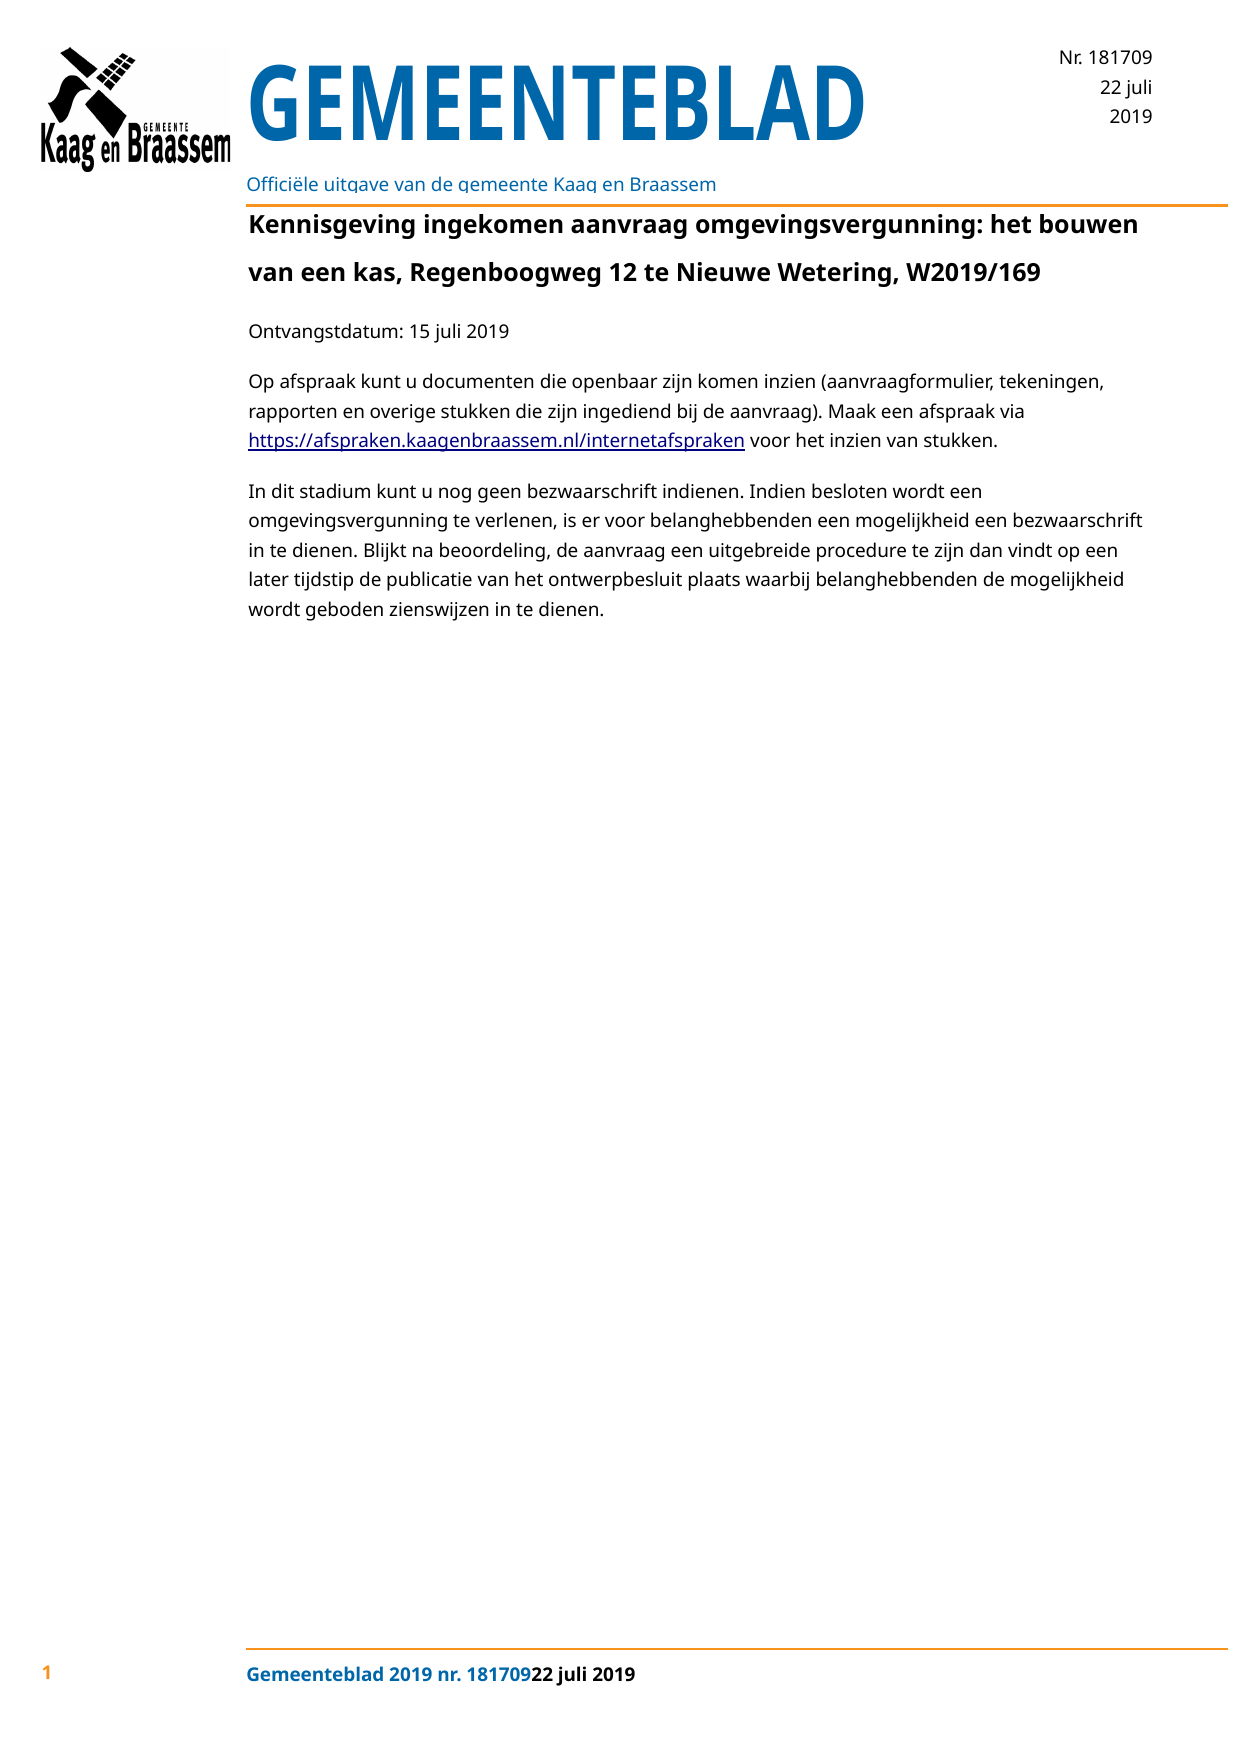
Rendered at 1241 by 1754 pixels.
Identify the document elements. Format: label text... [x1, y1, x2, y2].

text Ontvangstdatum: 15 juli 2019 [248, 318, 1152, 344]
text In dit stadium kunt u nog geen bezwaarschrift indienen. Indien besloten wordt een omgevingsvergunning te verlenen, is er voor belanghebbenden een mogelijkheid een bezwaarschrift in te dienen. Blijkt na beoordeling, de aanvraag een uitgebreide procedure te zijn dan vindt op een later tijdstip de publicatie van het ontwerpbesluit plaats waarbij belanghebbenden de mogelijkheid wordt geboden zienswijzen in te dienen. [248, 478, 1152, 622]
picture [41, 47, 231, 172]
text Op afspraak kunt u documenten die openbaar zijn komen inzien (aanvraagformulier, tekeningen, rapporten en overige stukken die zijn ingediend bij de aanvraag). Maak een afspraak via https://afspraken.kaagenbraassem.nl/internetafspraken voor het inzien van stukken. [248, 368, 1152, 453]
text Kennisgeving ingekomen aanvraag omgevingsvergunning: het bouwen van een kas, Regenboogweg 12 te Nieuwe Wetering, W2019/169 [248, 207, 1152, 288]
